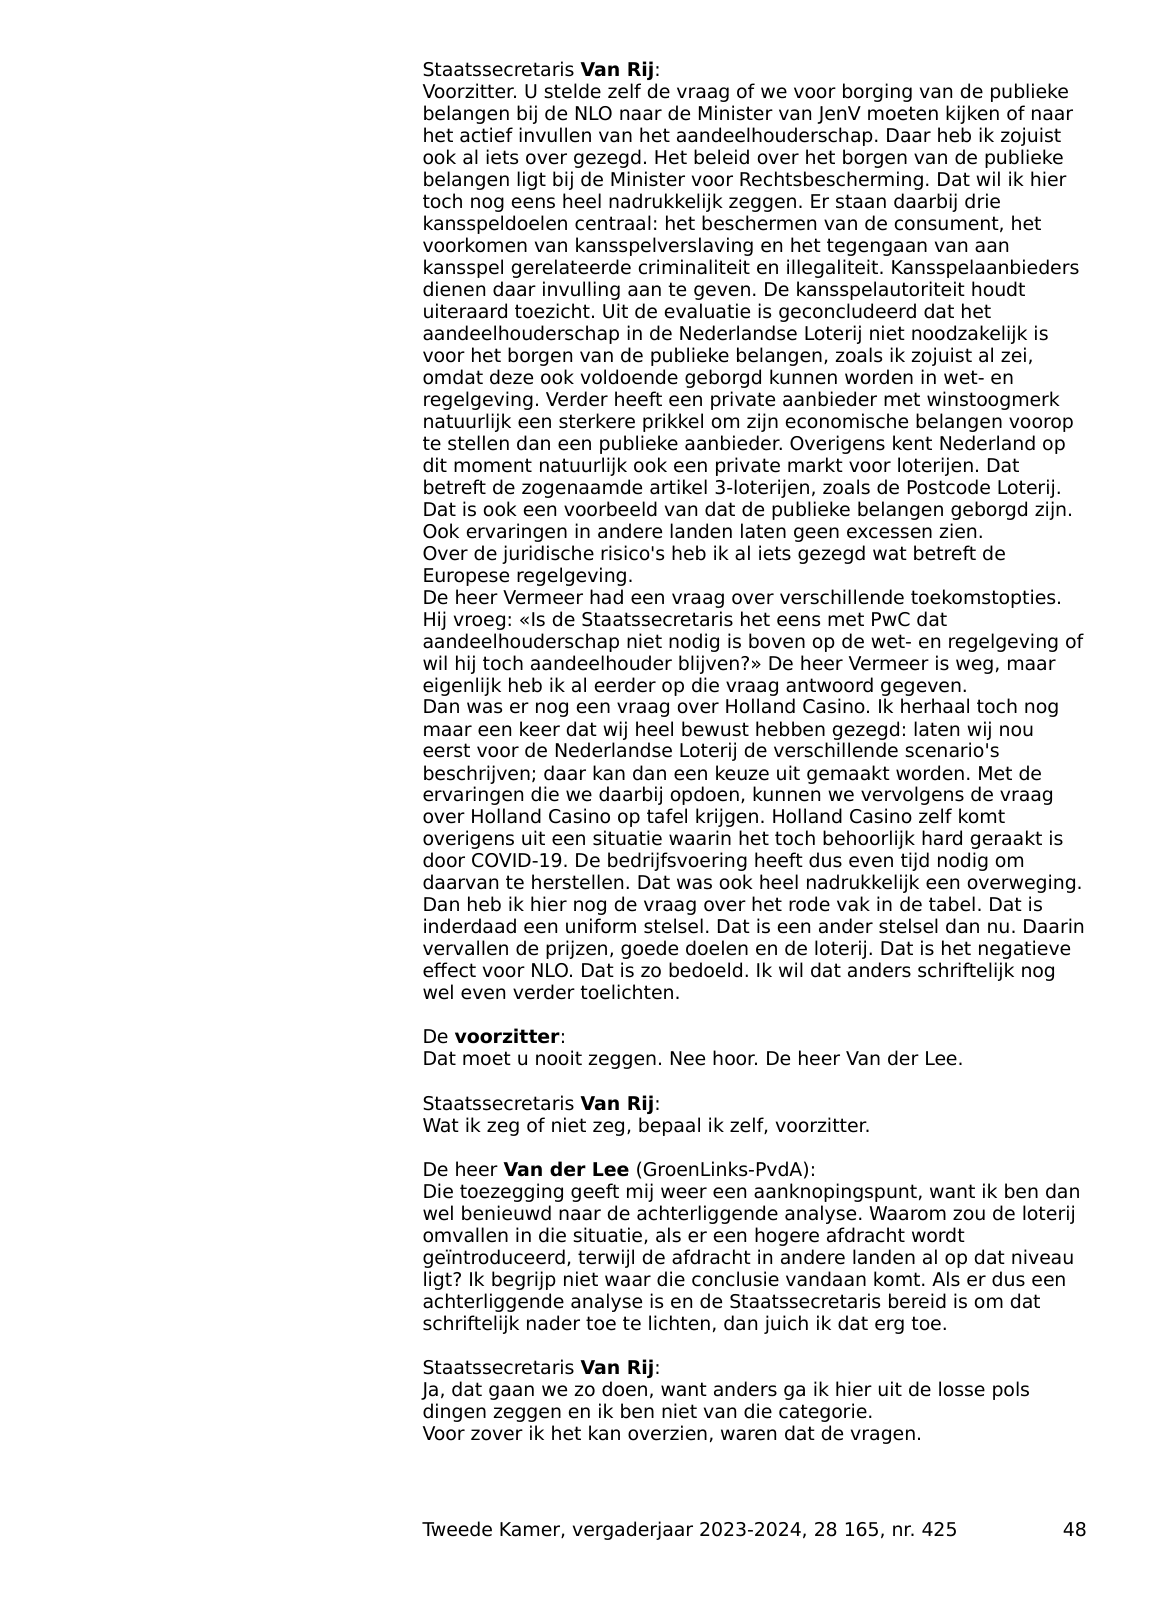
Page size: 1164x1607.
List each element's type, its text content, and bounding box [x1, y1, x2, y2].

text Staatssecretaris Van Rij: [422, 1092, 1087, 1114]
text Voorzitter. U stelde zelf de vraag of we voor borging van de publieke belangen bij de NLO naar de Minister van JenV moeten kijken of naar het actief invullen van het aandeelhouderschap. Daar heb ik zojuist ook al iets over gezegd. Het beleid over het borgen van de publieke belangen ligt bij de Minister voor Rechtsbescherming. Dat wil ik hier toch nog eens heel nadrukkelijk zeggen. Er staan daarbij drie kansspeldoelen centraal: het beschermen van de consument, het voorkomen van kansspelverslaving en het tegengaan van aan kansspel gerelateerde criminaliteit en illegaliteit. Kansspelaanbieders dienen daar invulling aan te geven. De kansspelautoriteit houdt uiteraard toezicht. Uit de evaluatie is geconcludeerd dat het aandeelhouderschap in de Nederlandse Loterij niet noodzakelijk is voor het borgen van de publieke belangen, zoals ik zojuist al zei, omdat deze ook voldoende geborgd kunnen worden in wet- en regelgeving. Verder heeft een private aanbieder met winstoogmerk natuurlijk een sterkere prikkel om zijn economische belangen voorop te stellen dan een publieke aanbieder. Overigens kent Nederland op dit moment natuurlijk ook een private markt voor loterijen. Dat betreft de zogenaamde artikel 3-loterijen, zoals de Postcode Loterij. Dat is ook een voorbeeld van dat de publieke belangen geborgd zijn. Ook ervaringen in andere landen laten geen excessen zien. [422, 81, 1087, 543]
text Dat moet u nooit zeggen. Nee hoor. De heer Van der Lee. [422, 1048, 1087, 1070]
text Die toezegging geeft mij weer een aanknopingspunt, want ik ben dan wel benieuwd naar de achterliggende analyse. Waarom zou de loterij omvallen in die situatie, als er een hogere afdracht wordt geïntroduceerd, terwijl de afdracht in andere landen al op dat niveau ligt? Ik begrijp niet waar die conclusie vandaan komt. Als er dus een achterliggende analyse is en de Staatssecretaris bereid is om dat schriftelijk nader toe te lichten, dan juich ik dat erg toe. [422, 1181, 1087, 1334]
text Dan heb ik hier nog de vraag over het rode vak in de tabel. Dat is inderdaad een uniform stelsel. Dat is een ander stelsel dan nu. Daarin vervallen de prijzen, goede doelen en de loterij. Dat is het negatieve effect voor NLO. Dat is zo bedoeld. Ik wil dat anders schriftelijk nog wel even verder toelichten. [422, 894, 1087, 1004]
text Over de juridische risico's heb ik al iets gezegd wat betreft de Europese regelgeving. [422, 543, 1087, 587]
text Dan was er nog een vraag over Holland Casino. Ik herhaal toch nog maar een keer dat wij heel bewust hebben gezegd: laten wij nou eerst voor de Nederlandse Loterij de verschillende scenario's beschrijven; daar kan dan een keuze uit gemaakt worden. Met de ervaringen die we daarbij opdoen, kunnen we vervolgens de vraag over Holland Casino op tafel krijgen. Holland Casino zelf komt overigens uit een situatie waarin het toch behoorlijk hard geraakt is door COVID-19. De bedrijfsvoering heeft dus even tijd nodig om daarvan te herstellen. Dat was ook heel nadrukkelijk een overweging. [422, 696, 1087, 894]
text De voorzitter: [422, 1026, 1087, 1048]
text Wat ik zeg of niet zeg, bepaal ik zelf, voorzitter. [422, 1114, 1087, 1136]
text Staatssecretaris Van Rij: [422, 1357, 1087, 1379]
text De heer Van der Lee (GroenLinks-PvdA): [422, 1159, 1087, 1181]
text Ja, dat gaan we zo doen, want anders ga ik hier uit de losse pols dingen zeggen en ik ben niet van die categorie. [422, 1379, 1087, 1423]
text De heer Vermeer had een vraag over verschillende toekomstopties. Hij vroeg: «Is de Staatssecretaris het eens met PwC dat aandeelhouderschap niet nodig is boven op de wet- en regelgeving of wil hij toch aandeelhouder blijven?» De heer Vermeer is weg, maar eigenlijk heb ik al eerder op die vraag antwoord gegeven. [422, 587, 1087, 696]
text Staatssecretaris Van Rij: [422, 59, 1087, 81]
text Voor zover ik het kan overzien, waren dat de vragen. [422, 1423, 1087, 1444]
